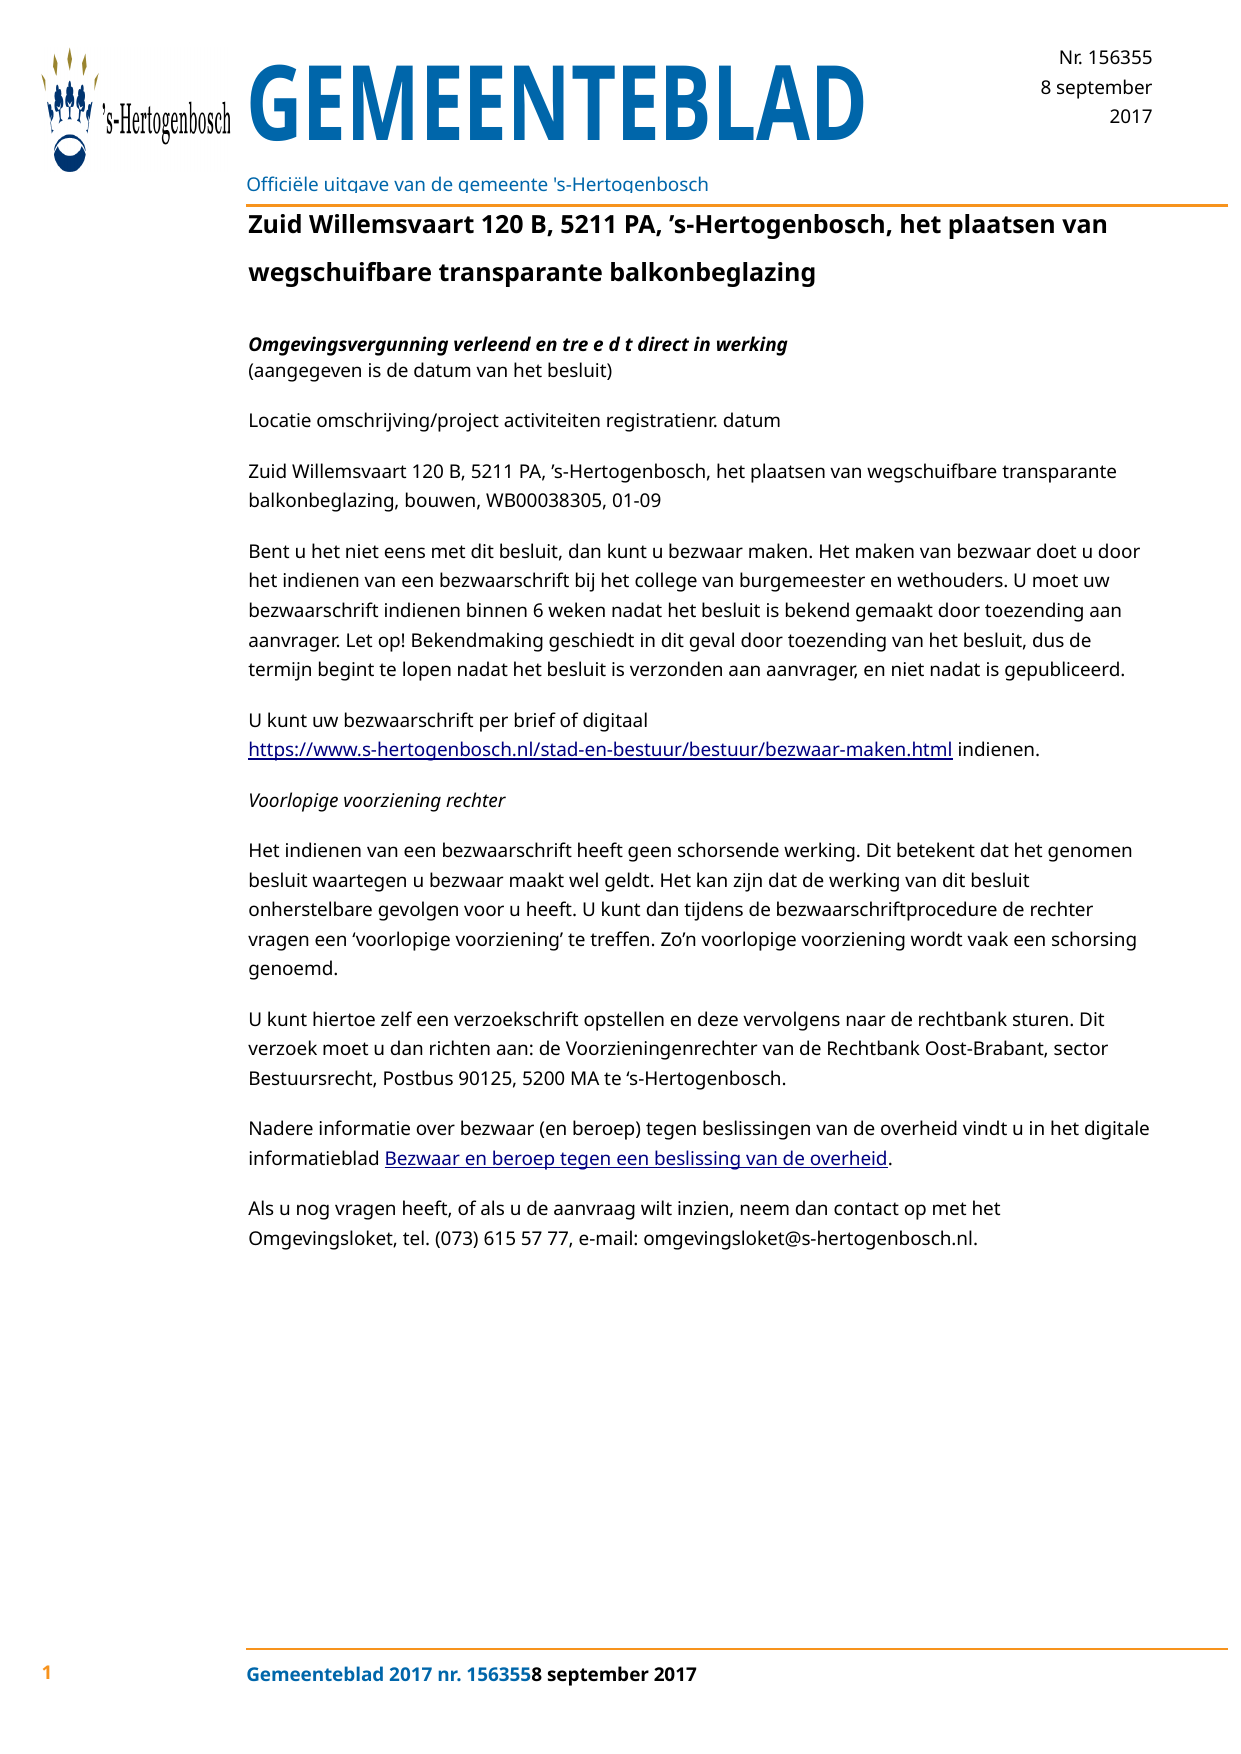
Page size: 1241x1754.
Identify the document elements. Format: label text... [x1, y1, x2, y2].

text Voorlopige voorziening rechter [248, 787, 1152, 812]
text U kunt uw bezwaarschrift per brief of digitaal https://www.s-hertogenbosch.nl/stad-en-bestuur/bestuur/bezwaar-maken.html indienen. [248, 707, 1152, 762]
text U kunt hiertoe zelf een verzoekschrift opstellen en deze vervolgens naar de rechtbank sturen. Dit verzoek moet u dan richten aan: de Voorzieningenrechter van de Rechtbank Oost-Brabant, sector Bestuursrecht, Postbus 90125, 5200 MA te ‘s-Hertogenbosch. [248, 1006, 1152, 1091]
text Omgevingsvergunning verleend en tre e d t direct in werking [248, 331, 1152, 357]
text (aangegeven is de datum van het besluit) [248, 357, 1152, 383]
text Zuid Willemsvaart 120 B, 5211 PA, ’s-Hertogenbosch, het plaatsen van wegschuifbare transparante balkonbeglazing [248, 207, 1152, 288]
text Nadere informatie over bezwaar (en beroep) tegen beslissingen van de overheid vindt u in het digitale informatieblad Bezwaar en beroep tegen een beslissing van de overheid. [248, 1116, 1152, 1171]
text Zuid Willemsvaart 120 B, 5211 PA, ’s-Hertogenbosch, het plaatsen van wegschuifbare transparante balkonbeglazing, bouwen, WB00038305, 01-09 [248, 458, 1152, 513]
text Locatie omschrijving/project activiteiten registratienr. datum [248, 408, 1152, 433]
text Bent u het niet eens met dit besluit, dan kunt u bezwaar maken. Het maken van bezwaar doet u door het indienen van een bezwaarschrift bij het college van burgemeester en wethouders. U moet uw bezwaarschrift indienen binnen 6 weken nadat het besluit is bekend gemaakt door toezending aan aanvrager. Let op! Bekendmaking geschiedt in dit geval door toezending van het besluit, dus de termijn begint te lopen nadat het besluit is verzonden aan aanvrager, en niet nadat is gepubliceerd. [248, 538, 1152, 682]
text Als u nog vragen heeft, of als u de aanvraag wilt inzien, neem dan contact op met het Omgevingsloket, tel. (073) 615 57 77, e-mail: omgevingsloket@s-hertogenbosch.nl. [248, 1196, 1152, 1251]
text Het indienen van een bezwaarschrift heeft geen schorsende werking. Dit betekent dat het genomen besluit waartegen u bezwaar maakt wel geldt. Het kan zijn dat de werking van dit besluit onherstelbare gevolgen voor u heeft. U kunt dan tijdens de bezwaarschriftprocedure de rechter vragen een ‘voorlopige voorziening’ te treffen. Zo’n voorlopige voorziening wordt vaak een schorsing genoemd. [248, 837, 1152, 981]
picture [41, 47, 231, 172]
